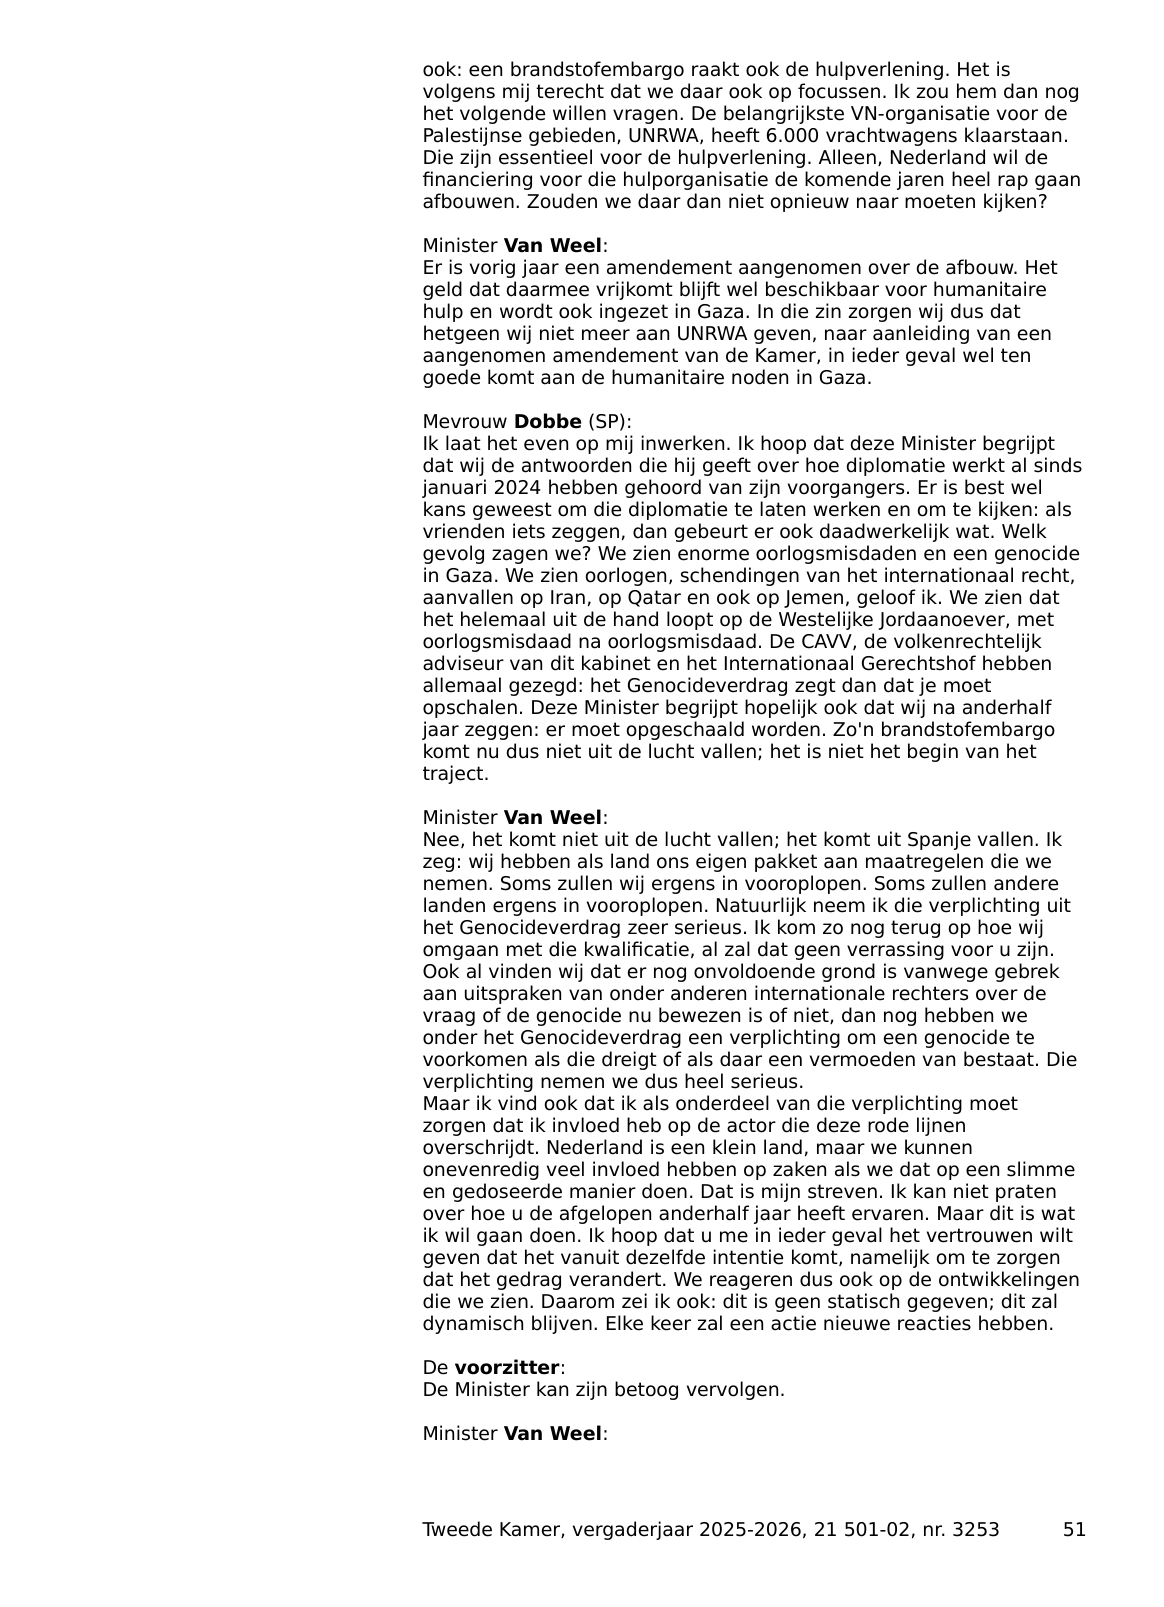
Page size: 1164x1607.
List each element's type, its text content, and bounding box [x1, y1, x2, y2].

text Minister Van Weel: [422, 1423, 1087, 1445]
text Minister Van Weel: [422, 807, 1087, 829]
text Mevrouw Dobbe (SP): [422, 411, 1087, 433]
text Er is vorig jaar een amendement aangenomen over de afbouw. Het geld dat daarmee vrijkomt blijft wel beschikbaar voor humanitaire hulp en wordt ook ingezet in Gaza. In die zin zorgen wij dus dat hetgeen wij niet meer aan UNRWA geven, naar aanleiding van een aangenomen amendement van de Kamer, in ieder geval wel ten goede komt aan de humanitaire noden in Gaza. [422, 257, 1087, 389]
text Minister Van Weel: [422, 235, 1087, 257]
text Maar ik vind ook dat ik als onderdeel van die verplichting moet zorgen dat ik invloed heb op de actor die deze rode lijnen overschrijdt. Nederland is een klein land, maar we kunnen onevenredig veel invloed hebben op zaken als we dat op een slimme en gedoseerde manier doen. Dat is mijn streven. Ik kan niet praten over hoe u de afgelopen anderhalf jaar heeft ervaren. Maar dit is wat ik wil gaan doen. Ik hoop dat u me in ieder geval het vertrouwen wilt geven dat het vanuit dezelfde intentie komt, namelijk om te zorgen dat het gedrag verandert. We reageren dus ook op de ontwikkelingen die we zien. Daarom zei ik ook: dit is geen statisch gegeven; dit zal dynamisch blijven. Elke keer zal een actie nieuwe reacties hebben. [422, 1093, 1087, 1334]
text De Minister kan zijn betoog vervolgen. [422, 1379, 1087, 1401]
text Ik laat het even op mij inwerken. Ik hoop dat deze Minister begrijpt dat wij de antwoorden die hij geeft over hoe diplomatie werkt al sinds januari 2024 hebben gehoord van zijn voorgangers. Er is best wel kans geweest om die diplomatie te laten werken en om te kijken: als vrienden iets zeggen, dan gebeurt er ook daadwerkelijk wat. Welk gevolg zagen we? We zien enorme oorlogsmisdaden en een genocide in Gaza. We zien oorlogen, schendingen van het internationaal recht, aanvallen op Iran, op Qatar en ook op Jemen, geloof ik. We zien dat het helemaal uit de hand loopt op de Westelijke Jordaanoever, met oorlogsmisdaad na oorlogsmisdaad. De CAVV, de volkenrechtelijk adviseur van dit kabinet en het Internationaal Gerechtshof hebben allemaal gezegd: het Genocideverdrag zegt dan dat je moet opschalen. Deze Minister begrijpt hopelijk ook dat wij na anderhalf jaar zeggen: er moet opgeschaald worden. Zo'n brandstofembargo komt nu dus niet uit de lucht vallen; het is niet het begin van het traject. [422, 433, 1087, 785]
text ook: een brandstofembargo raakt ook de hulpverlening. Het is volgens mij terecht dat we daar ook op focussen. Ik zou hem dan nog het volgende willen vragen. De belangrijkste VN-organisatie voor de Palestijnse gebieden, UNRWA, heeft 6.000 vrachtwagens klaarstaan. Die zijn essentieel voor de hulpverlening. Alleen, Nederland wil de financiering voor die hulporganisatie de komende jaren heel rap gaan afbouwen. Zouden we daar dan niet opnieuw naar moeten kijken? [422, 59, 1087, 213]
text Nee, het komt niet uit de lucht vallen; het komt uit Spanje vallen. Ik zeg: wij hebben als land ons eigen pakket aan maatregelen die we nemen. Soms zullen wij ergens in vooroplopen. Soms zullen andere landen ergens in vooroplopen. Natuurlijk neem ik die verplichting uit het Genocideverdrag zeer serieus. Ik kom zo nog terug op hoe wij omgaan met die kwalificatie, al zal dat geen verrassing voor u zijn. Ook al vinden wij dat er nog onvoldoende grond is vanwege gebrek aan uitspraken van onder anderen internationale rechters over de vraag of de genocide nu bewezen is of niet, dan nog hebben we onder het Genocideverdrag een verplichting om een genocide te voorkomen als die dreigt of als daar een vermoeden van bestaat. Die verplichting nemen we dus heel serieus. [422, 829, 1087, 1093]
text De voorzitter: [422, 1357, 1087, 1379]
